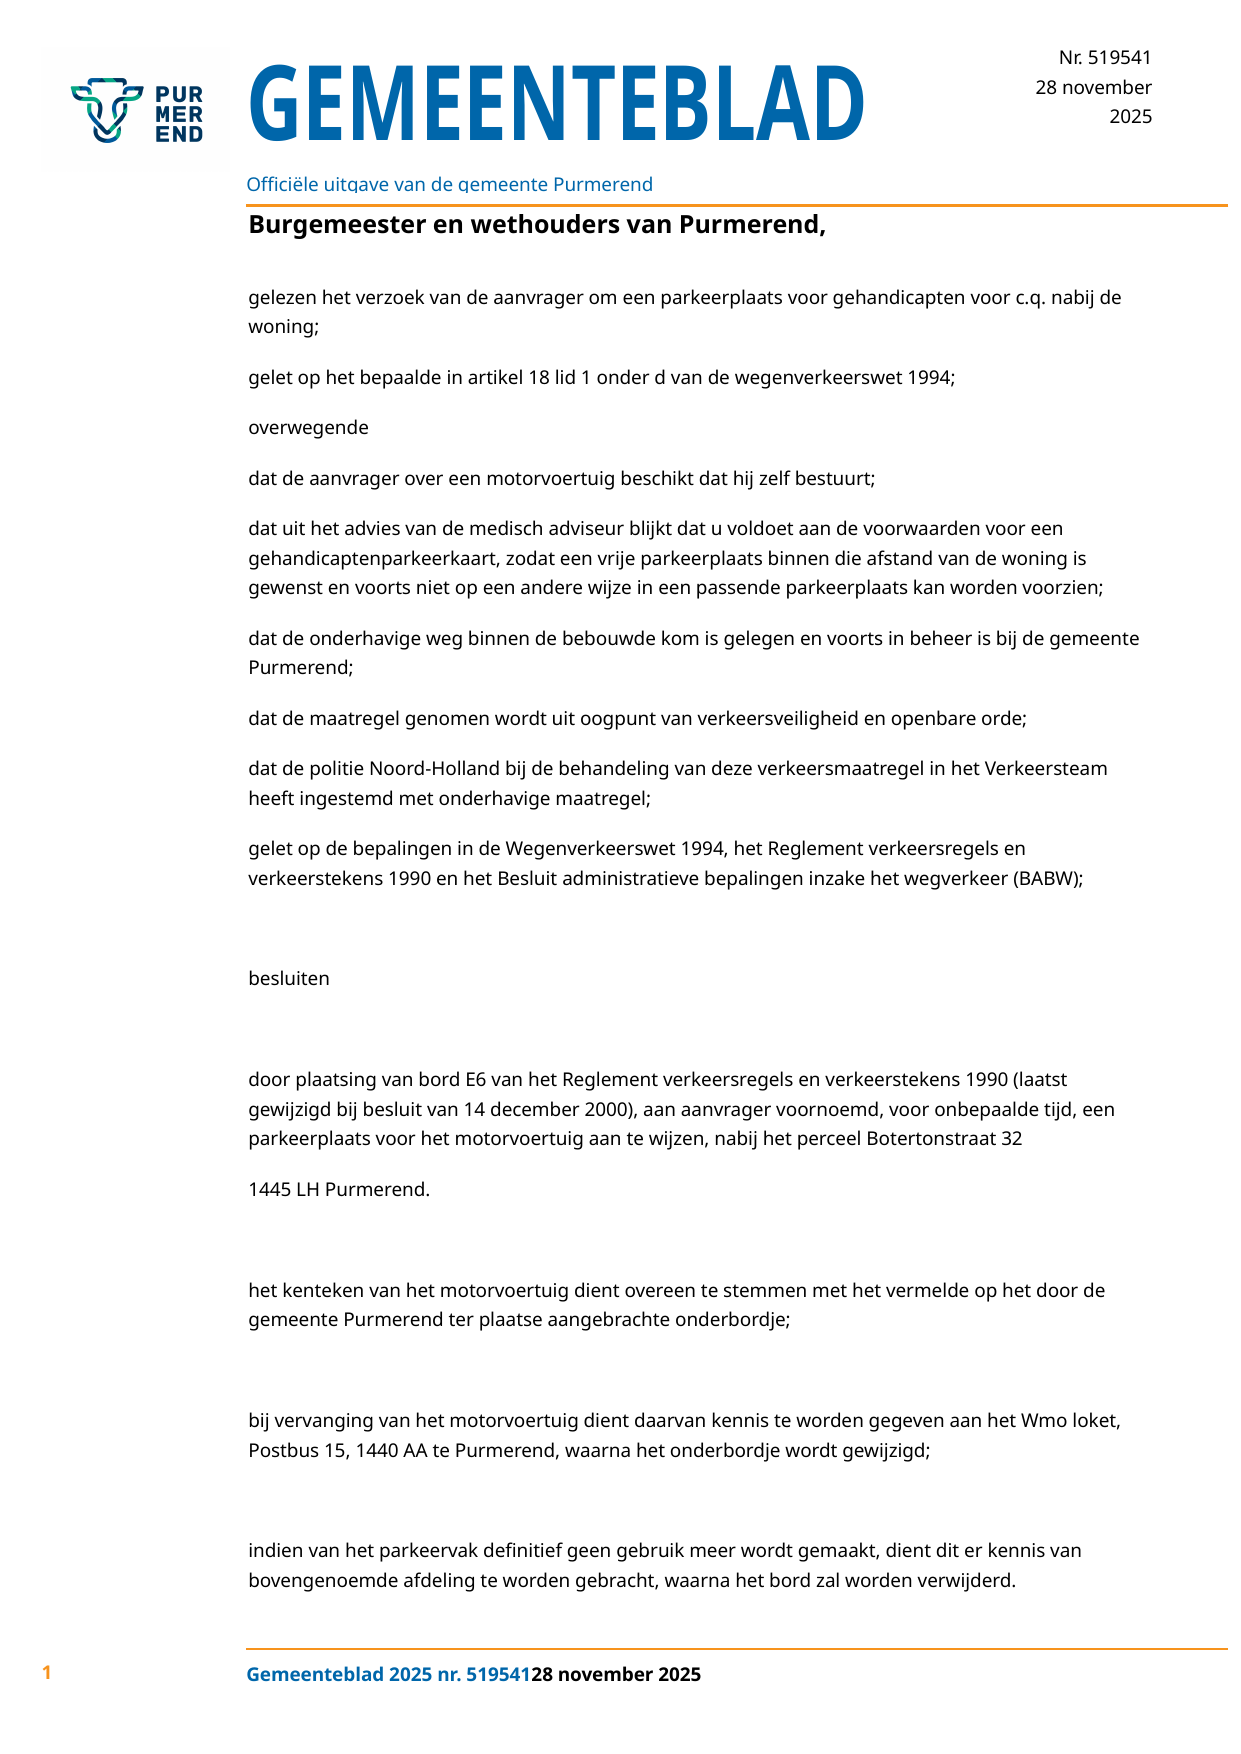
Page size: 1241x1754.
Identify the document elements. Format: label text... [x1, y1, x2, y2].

text indien van het parkeervak definitief geen gebruik meer wordt gemaakt, dient dit er kennis van bovengenoemde afdeling te worden gebracht, waarna het bord zal worden verwijderd. [248, 1538, 1152, 1593]
text bij vervanging van het motorvoertuig dient daarvan kennis te worden gegeven aan het Wmo loket, Postbus 15, 1440 AA te Purmerend, waarna het onderbordje wordt gewijzigd; [248, 1407, 1152, 1463]
text gelet op het bepaalde in artikel 18 lid 1 onder d van de wegenverkeerswet 1994; [248, 364, 1152, 390]
text door plaatsing van bord E6 van het Reglement verkeersregels en verkeerstekens 1990 (laatst gewijzigd bij besluit van 14 december 2000), aan aanvrager voornoemd, voor onbepaalde tijd, een parkeerplaats voor het motorvoertuig aan te wijzen, nabij het perceel Botertonstraat 32 [248, 1066, 1152, 1151]
picture [41, 47, 231, 172]
text Burgemeester en wethouders van Purmerend, [248, 207, 1152, 241]
text dat de onderhavige weg binnen de bebouwde kom is gelegen en voorts in beheer is bij de gemeente Purmerend; [248, 625, 1152, 680]
text besluiten [248, 966, 1152, 991]
text gelezen het verzoek van de aanvrager om een parkeerplaats voor gehandicapten voor c.q. nabij de woning; [248, 284, 1152, 339]
text dat de politie Noord-Holland bij de behandeling van deze verkeersmaatregel in het Verkeersteam heeft ingestemd met onderhavige maatregel; [248, 755, 1152, 811]
text gelet op de bepalingen in de Wegenverkeerswet 1994, het Reglement verkeersregels en verkeerstekens 1990 en het Besluit administratieve bepalingen inzake het wegverkeer (BABW); [248, 835, 1152, 891]
text dat uit het advies van de medisch adviseur blijkt dat u voldoet aan de voorwaarden voor een gehandicaptenparkeerkaart, zodat een vrije parkeerplaats binnen die afstand van de woning is gewenst en voorts niet op een andere wijze in een passende parkeerplaats kan worden voorzien; [248, 515, 1152, 600]
text dat de maatregel genomen wordt uit oogpunt van verkeersveiligheid en openbare orde; [248, 705, 1152, 731]
text overwegende [248, 414, 1152, 440]
text dat de aanvrager over een motorvoertuig beschikt dat hij zelf bestuurt; [248, 465, 1152, 491]
text 1445 LH Purmerend. [248, 1176, 1152, 1202]
text het kenteken van het motorvoertuig dient overeen te stemmen met het vermelde op het door de gemeente Purmerend ter plaatse aangebrachte onderbordje; [248, 1277, 1152, 1332]
